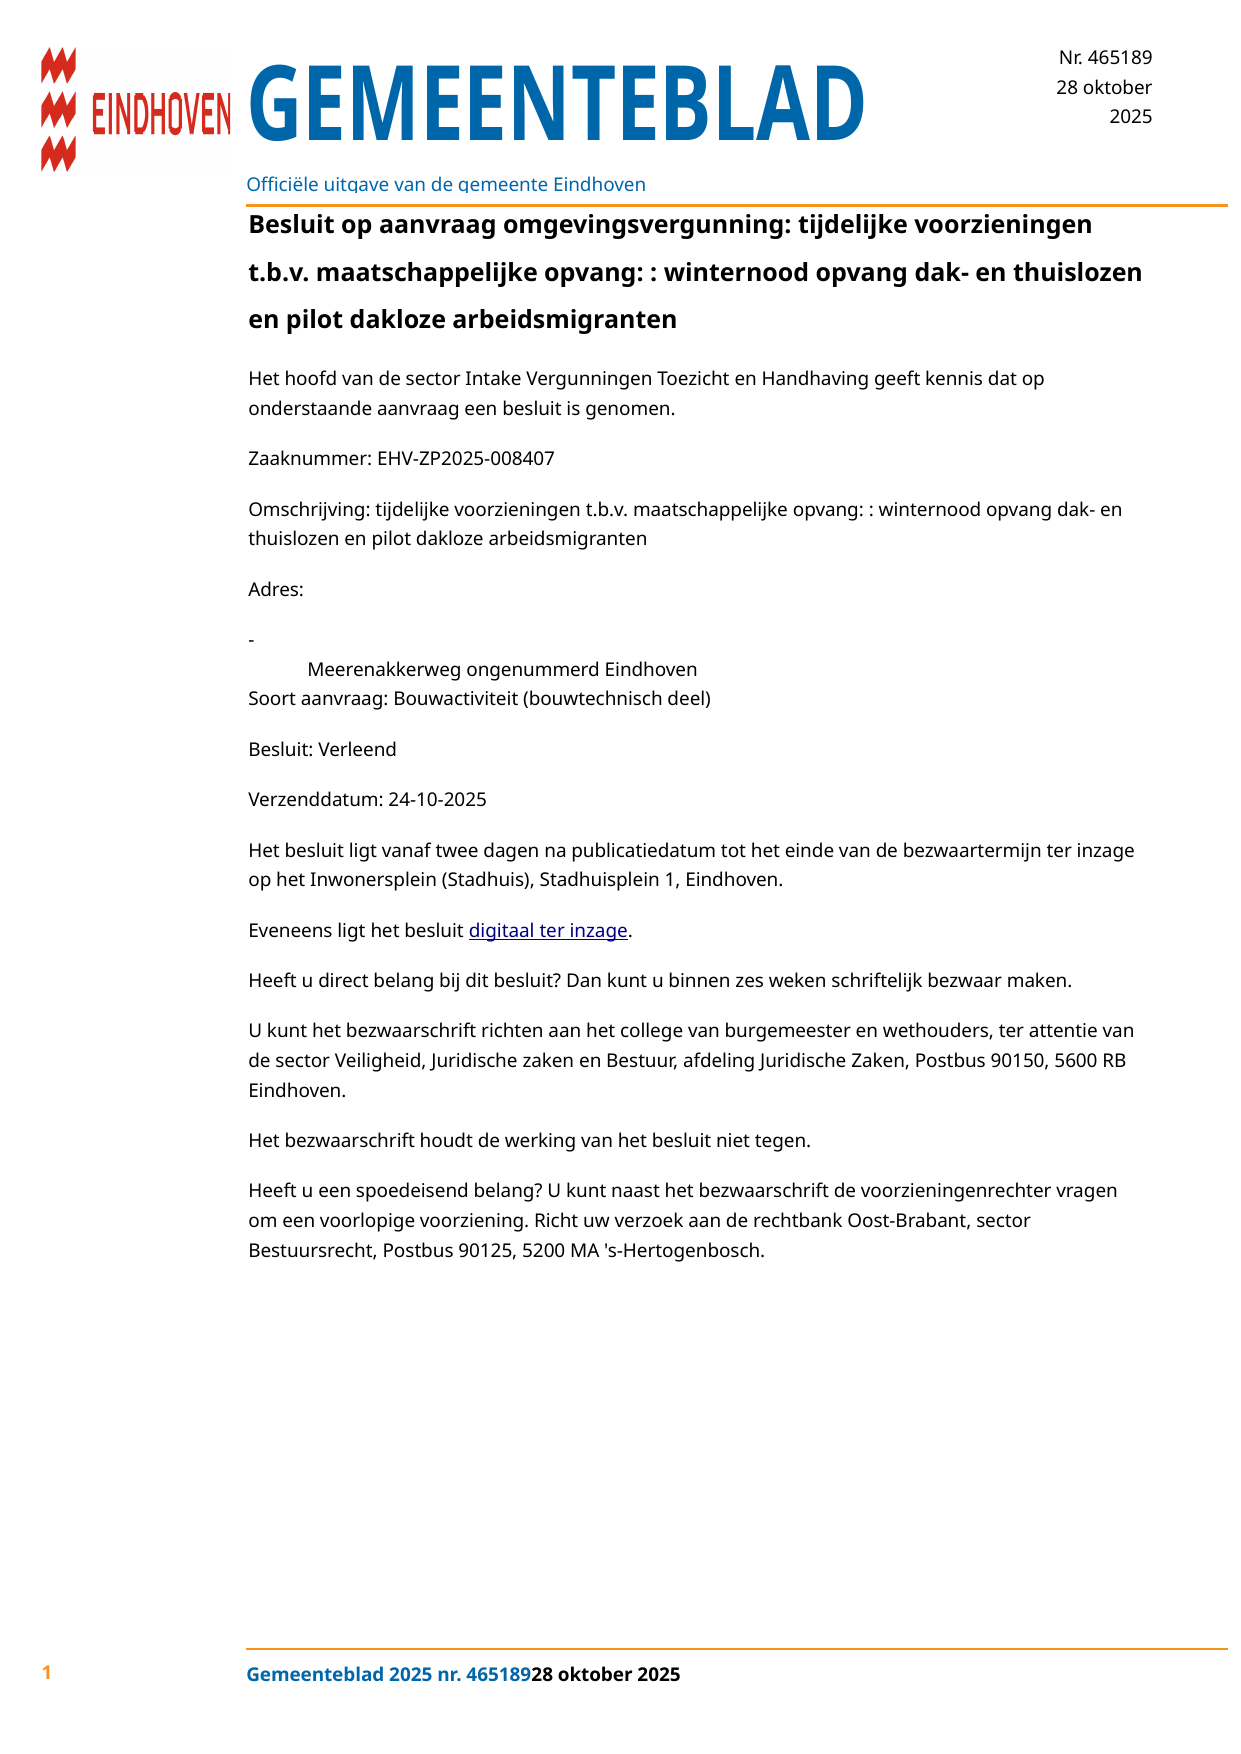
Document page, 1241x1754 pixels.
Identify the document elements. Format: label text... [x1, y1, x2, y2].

text Heeft u direct belang bij dit besluit? Dan kunt u binnen zes weken schriftelijk bezwaar maken. [248, 967, 1152, 993]
list Meerenakkerweg ongenummerd Eindhoven [248, 656, 1152, 682]
text Het hoofd van de sector Intake Vergunningen Toezicht en Handhaving geeft kennis dat op onderstaande aanvraag een besluit is genomen. [248, 366, 1152, 421]
text Eveneens ligt het besluit digitaal ter inzage. [248, 917, 1152, 942]
text Het besluit ligt vanaf twee dagen na publicatiedatum tot het einde van de bezwaartermijn ter inzage op het Inwonersplein (Stadhuis), Stadhuisplein 1, Eindhoven. [248, 837, 1152, 892]
text U kunt het bezwaarschrift richten aan het college van burgemeester en wethouders, ter attentie van de sector Veiligheid, Juridische zaken en Bestuur, afdeling Juridische Zaken, Postbus 90150, 5600 RB Eindhoven. [248, 1018, 1152, 1102]
picture [41, 47, 231, 172]
text Omschrijving: tijdelijke voorzieningen t.b.v. maatschappelijke opvang: : winternood opvang dak- en thuislozen en pilot dakloze arbeidsmigranten [248, 496, 1152, 551]
text Besluit op aanvraag omgevingsvergunning: tijdelijke voorzieningen t.b.v. maatschappelijke opvang: : winternood opvang dak- en thuislozen en pilot dakloze arbeidsmigranten [248, 207, 1152, 336]
text Adres: [248, 576, 1152, 602]
text Zaaknummer: EHV-ZP2025-008407 [248, 446, 1152, 471]
text Heeft u een spoedeisend belang? U kunt naast het bezwaarschrift de voorzieningenrechter vragen om een voorlopige voorziening. Richt uw verzoek aan de rechtbank Oost-Brabant, sector Bestuursrecht, Postbus 90125, 5200 MA 's-Hertogenbosch. [248, 1178, 1152, 1262]
text Het bezwaarschrift houdt de werking van het besluit niet tegen. [248, 1127, 1152, 1153]
text Besluit: Verleend [248, 736, 1152, 762]
text Verzenddatum: 24-10-2025 [248, 786, 1152, 812]
text Soort aanvraag: Bouwactiviteit (bouwtechnisch deel) [248, 686, 1152, 711]
